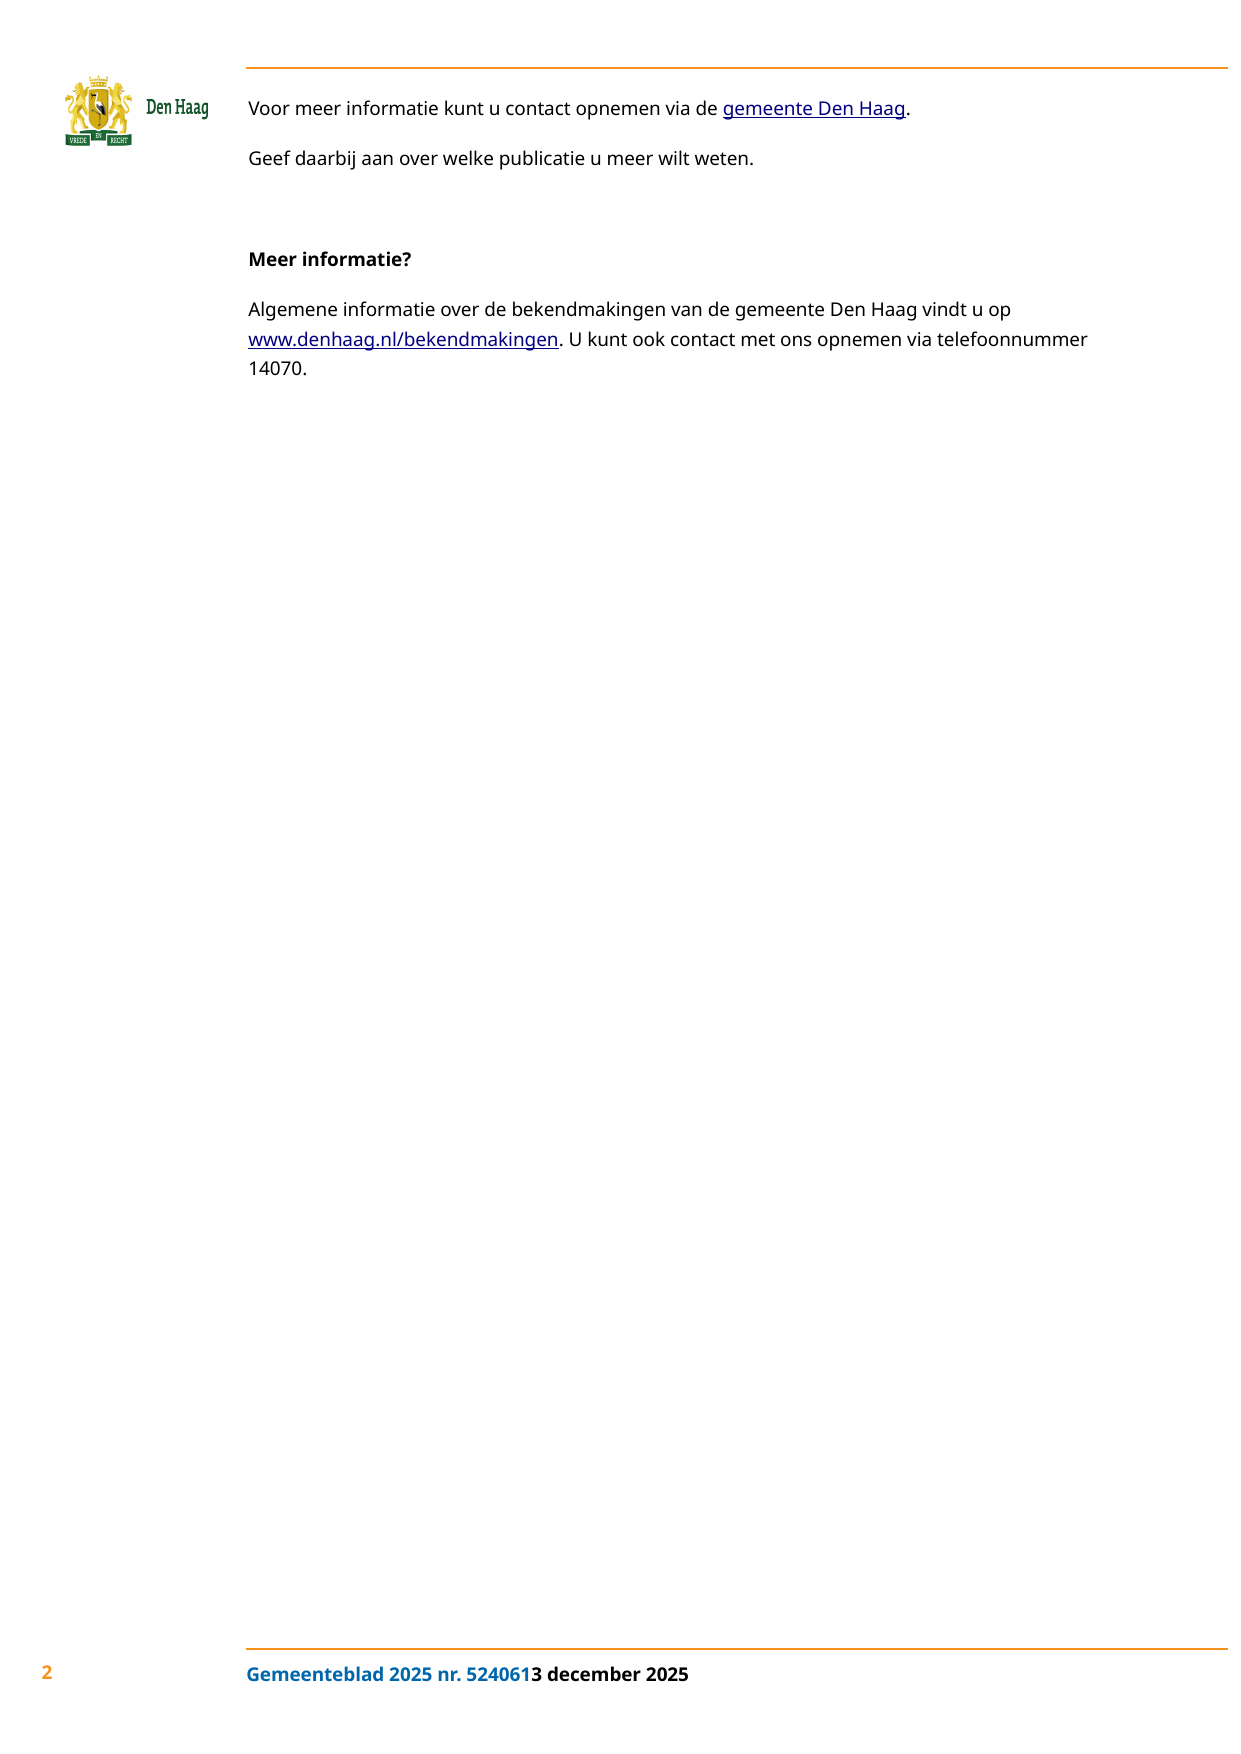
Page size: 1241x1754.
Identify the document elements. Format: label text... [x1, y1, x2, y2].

picture [41, 47, 231, 172]
text Algemene informatie over de bekendmakingen van de gemeente Den Haag vindt u op www.denhaag.nl/bekendmakingen. U kunt ook contact met ons opnemen via telefoonnummer 14070. [248, 296, 1152, 381]
text Meer informatie? [248, 246, 1152, 272]
text Geef daarbij aan over welke publicatie u meer wilt weten. [248, 145, 1152, 171]
text Voor meer informatie kunt u contact opnemen via de gemeente Den Haag. [248, 95, 1152, 121]
